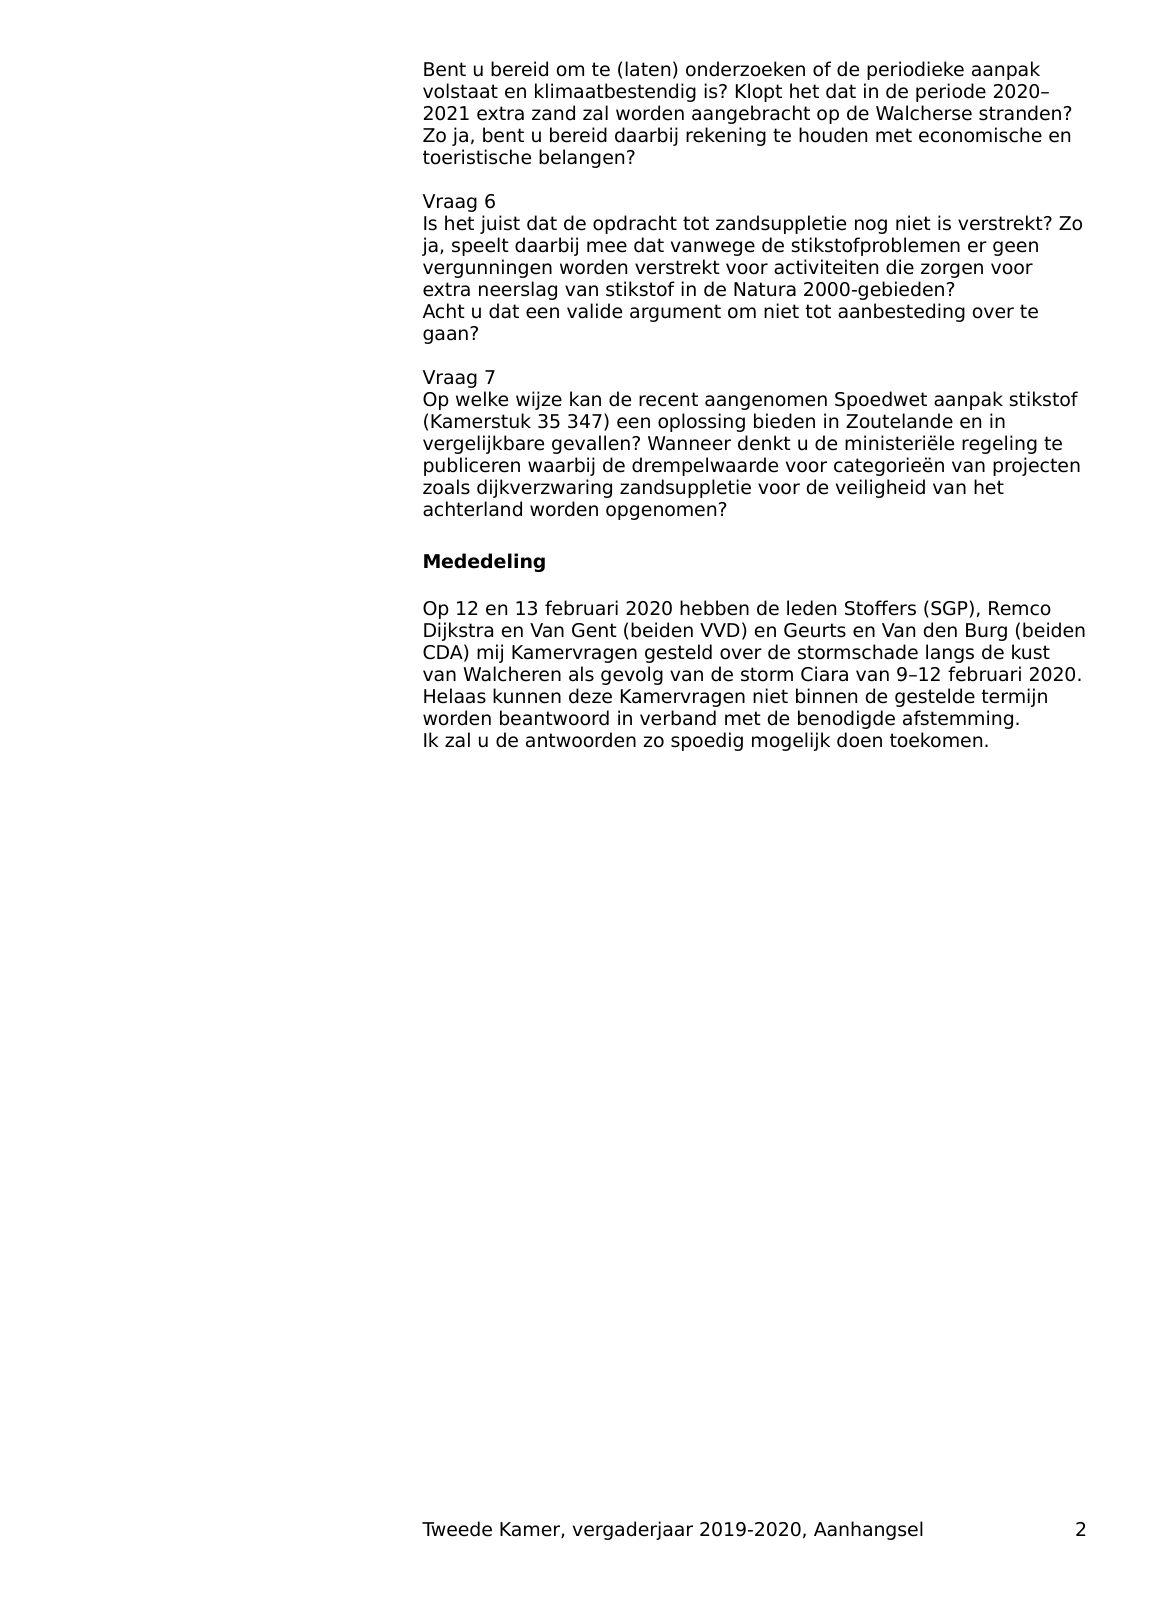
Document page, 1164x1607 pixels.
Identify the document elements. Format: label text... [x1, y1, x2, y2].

text Ik zal u de antwoorden zo spoedig mogelijk doen toekomen. [422, 730, 1087, 752]
text Op 12 en 13 februari 2020 hebben de leden Stoffers (SGP), Remco Dijkstra en Van Gent (beiden VVD) en Geurts en Van den Burg (beiden CDA) mij Kamervragen gesteld over de stormschade langs de kust van Walcheren als gevolg van de storm Ciara van 9–12 februari 2020. [422, 598, 1087, 686]
text Helaas kunnen deze Kamervragen niet binnen de gestelde termijn worden beantwoord in verband met de benodigde afstemming. [422, 686, 1087, 730]
text Op welke wijze kan de recent aangenomen Spoedwet aanpak stikstof (Kamerstuk 35 347) een oplossing bieden in Zoutelande en in vergelijkbare gevallen? Wanneer denkt u de ministeriële regeling te publiceren waarbij de drempelwaarde voor categorieën van projecten zoals dijkverzwaring zandsuppletie voor de veiligheid van het achterland worden opgenomen? [422, 389, 1087, 521]
text Vraag 7 [422, 367, 1087, 389]
text Is het juist dat de opdracht tot zandsuppletie nog niet is verstrekt? Zo ja, speelt daarbij mee dat vanwege de stikstofproblemen er geen vergunningen worden verstrekt voor activiteiten die zorgen voor extra neerslag van stikstof in de Natura 2000-gebieden? [422, 213, 1087, 301]
text Vraag 6 [422, 191, 1087, 213]
text Bent u bereid om te (laten) onderzoeken of de periodieke aanpak volstaat en klimaatbestendig is? Klopt het dat in de periode 2020–2021 extra zand zal worden aangebracht op de Walcherse stranden? Zo ja, bent u bereid daarbij rekening te houden met economische en toeristische belangen? [422, 59, 1087, 169]
text Acht u dat een valide argument om niet tot aanbesteding over te gaan? [422, 301, 1087, 345]
subtitle Mededeling [422, 551, 1087, 573]
